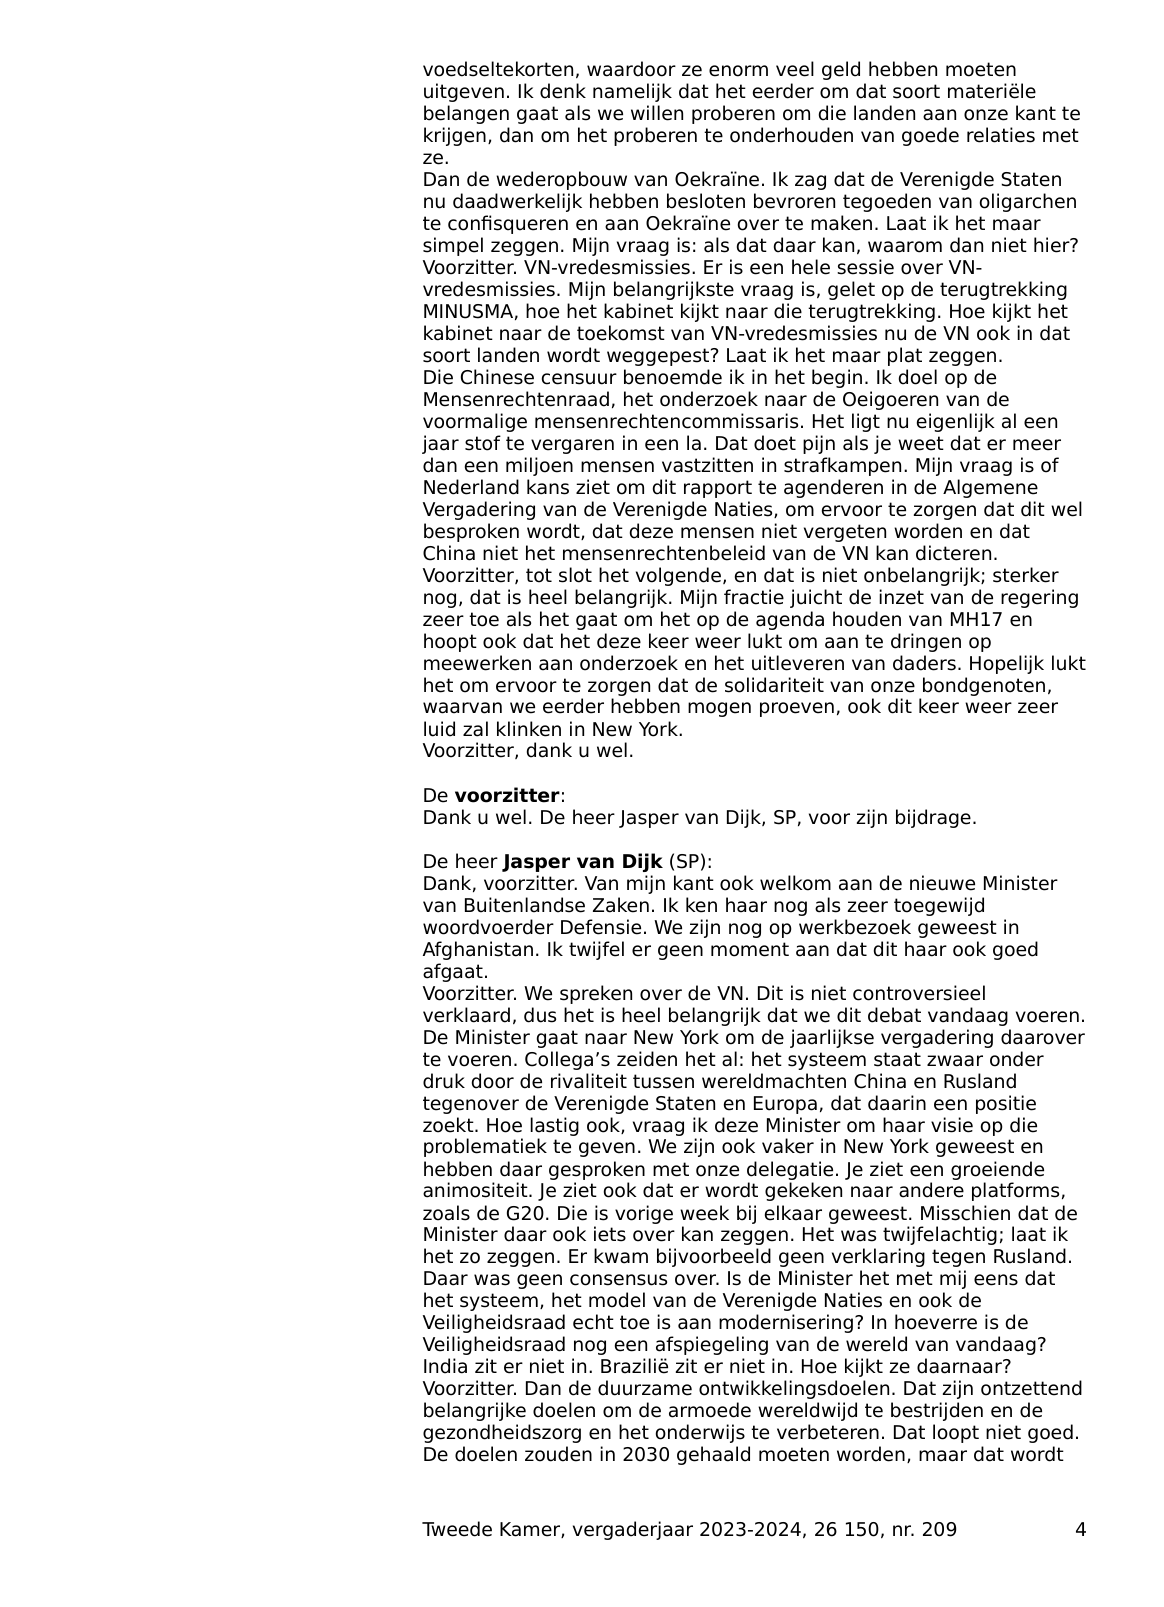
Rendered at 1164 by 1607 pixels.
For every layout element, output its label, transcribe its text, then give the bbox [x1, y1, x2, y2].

text Voorzitter, dank u wel. [422, 740, 1087, 762]
text De heer Jasper van Dijk (SP): [422, 851, 1087, 873]
text Dank, voorzitter. Van mijn kant ook welkom aan de nieuwe Minister van Buitenlandse Zaken. Ik ken haar nog als zeer toegewijd woordvoerder Defensie. We zijn nog op werkbezoek geweest in Afghanistan. Ik twijfel er geen moment aan dat dit haar ook goed afgaat. [422, 873, 1087, 983]
text Dan de wederopbouw van Oekraïne. Ik zag dat de Verenigde Staten nu daadwerkelijk hebben besloten bevroren tegoeden van oligarchen te confisqueren en aan Oekraïne over te maken. Laat ik het maar simpel zeggen. Mijn vraag is: als dat daar kan, waarom dan niet hier? [422, 169, 1087, 257]
text Voorzitter. We spreken over de VN. Dit is niet controversieel verklaard, dus het is heel belangrijk dat we dit debat vandaag voeren. De Minister gaat naar New York om de jaarlijkse vergadering daarover te voeren. Collega’s zeiden het al: het systeem staat zwaar onder druk door de rivaliteit tussen wereldmachten China en Rusland tegenover de Verenigde Staten en Europa, dat daarin een positie zoekt. Hoe lastig ook, vraag ik deze Minister om haar visie op die problematiek te geven. We zijn ook vaker in New York geweest en hebben daar gesproken met onze delegatie. Je ziet een groeiende animositeit. Je ziet ook dat er wordt gekeken naar andere platforms, zoals de G20. Die is vorige week bij elkaar geweest. Misschien dat de Minister daar ook iets over kan zeggen. Het was twijfelachtig; laat ik het zo zeggen. Er kwam bijvoorbeeld geen verklaring tegen Rusland. Daar was geen consensus over. Is de Minister het met mij eens dat het systeem, het model van de Verenigde Naties en ook de Veiligheidsraad echt toe is aan modernisering? In hoeverre is de Veiligheidsraad nog een afspiegeling van de wereld van vandaag? India zit er niet in. Brazilië zit er niet in. Hoe kijkt ze daarnaar? [422, 983, 1087, 1378]
text voedseltekorten, waardoor ze enorm veel geld hebben moeten uitgeven. Ik denk namelijk dat het eerder om dat soort materiële belangen gaat als we willen proberen om die landen aan onze kant te krijgen, dan om het proberen te onderhouden van goede relaties met ze. [422, 59, 1087, 169]
text Voorzitter. Dan de duurzame ontwikkelingsdoelen. Dat zijn ontzettend belangrijke doelen om de armoede wereldwijd te bestrijden en de gezondheidszorg en het onderwijs te verbeteren. Dat loopt niet goed. De doelen zouden in 2030 gehaald moeten worden, maar dat wordt [422, 1378, 1087, 1466]
text Dank u wel. De heer Jasper van Dijk, SP, voor zijn bijdrage. [422, 807, 1087, 828]
text Voorzitter. VN-vredesmissies. Er is een hele sessie over VN-vredesmissies. Mijn belangrijkste vraag is, gelet op de terugtrekking MINUSMA, hoe het kabinet kijkt naar die terugtrekking. Hoe kijkt het kabinet naar de toekomst van VN-vredesmissies nu de VN ook in dat soort landen wordt weggepest? Laat ik het maar plat zeggen. [422, 257, 1087, 367]
text Die Chinese censuur benoemde ik in het begin. Ik doel op de Mensenrechtenraad, het onderzoek naar de Oeigoeren van de voormalige mensenrechtencommissaris. Het ligt nu eigenlijk al een jaar stof te vergaren in een la. Dat doet pijn als je weet dat er meer dan een miljoen mensen vastzitten in strafkampen. Mijn vraag is of Nederland kans ziet om dit rapport te agenderen in de Algemene Vergadering van de Verenigde Naties, om ervoor te zorgen dat dit wel besproken wordt, dat deze mensen niet vergeten worden en dat China niet het mensenrechtenbeleid van de VN kan dicteren. [422, 367, 1087, 564]
text Voorzitter, tot slot het volgende, en dat is niet onbelangrijk; sterker nog, dat is heel belangrijk. Mijn fractie juicht de inzet van de regering zeer toe als het gaat om het op de agenda houden van MH17 en hoopt ook dat het deze keer weer lukt om aan te dringen op meewerken aan onderzoek en het uitleveren van daders. Hopelijk lukt het om ervoor te zorgen dat de solidariteit van onze bondgenoten, waarvan we eerder hebben mogen proeven, ook dit keer weer zeer luid zal klinken in New York. [422, 564, 1087, 740]
text De voorzitter: [422, 784, 1087, 807]
